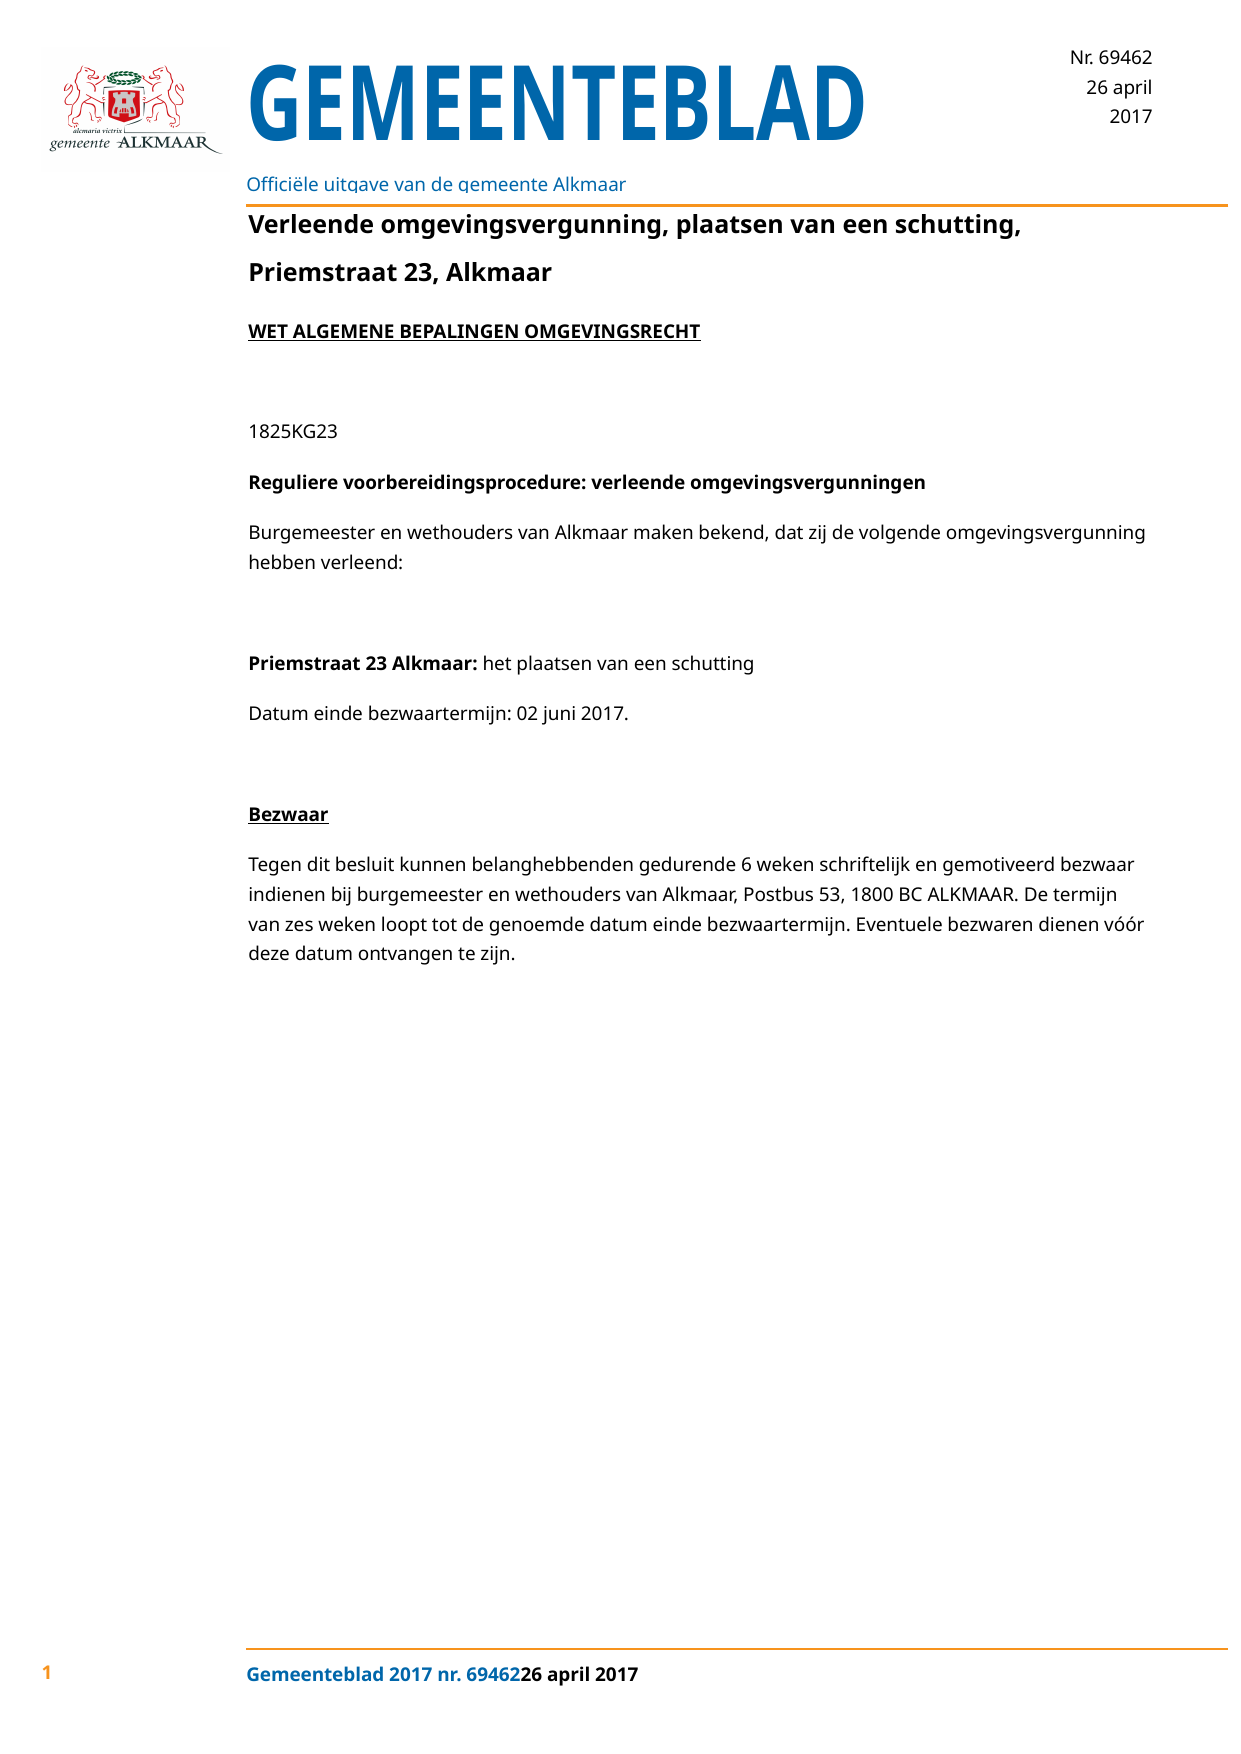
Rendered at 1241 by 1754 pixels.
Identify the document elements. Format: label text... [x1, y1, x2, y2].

text Datum einde bezwaartermijn: 02 juni 2017. [248, 700, 1152, 726]
text 1825KG23 [248, 419, 1152, 444]
text WET ALGEMENE BEPALINGEN OMGEVINGSRECHT [248, 318, 1152, 344]
text Reguliere voorbereidingsprocedure: verleende omgevingsvergunningen [248, 469, 1152, 495]
picture [41, 47, 231, 172]
text Bezwaar [248, 801, 1152, 827]
text Burgemeester en wethouders van Alkmaar maken bekend, dat zij de volgende omgevingsvergunning hebben verleend: [248, 519, 1152, 575]
text Verleende omgevingsvergunning, plaatsen van een schutting, Priemstraat 23, Alkmaar [248, 207, 1152, 288]
text Priemstraat 23 Alkmaar: het plaatsen van een schutting [248, 650, 1152, 676]
text Tegen dit besluit kunnen belanghebbenden gedurende 6 weken schriftelijk en gemotiveerd bezwaar indienen bij burgemeester en wethouders van Alkmaar, Postbus 53, 1800 BC ALKMAAR. De termijn van zes weken loopt tot de genoemde datum einde bezwaartermijn. Eventuele bezwaren dienen vóór deze datum ontvangen te zijn. [248, 852, 1152, 966]
